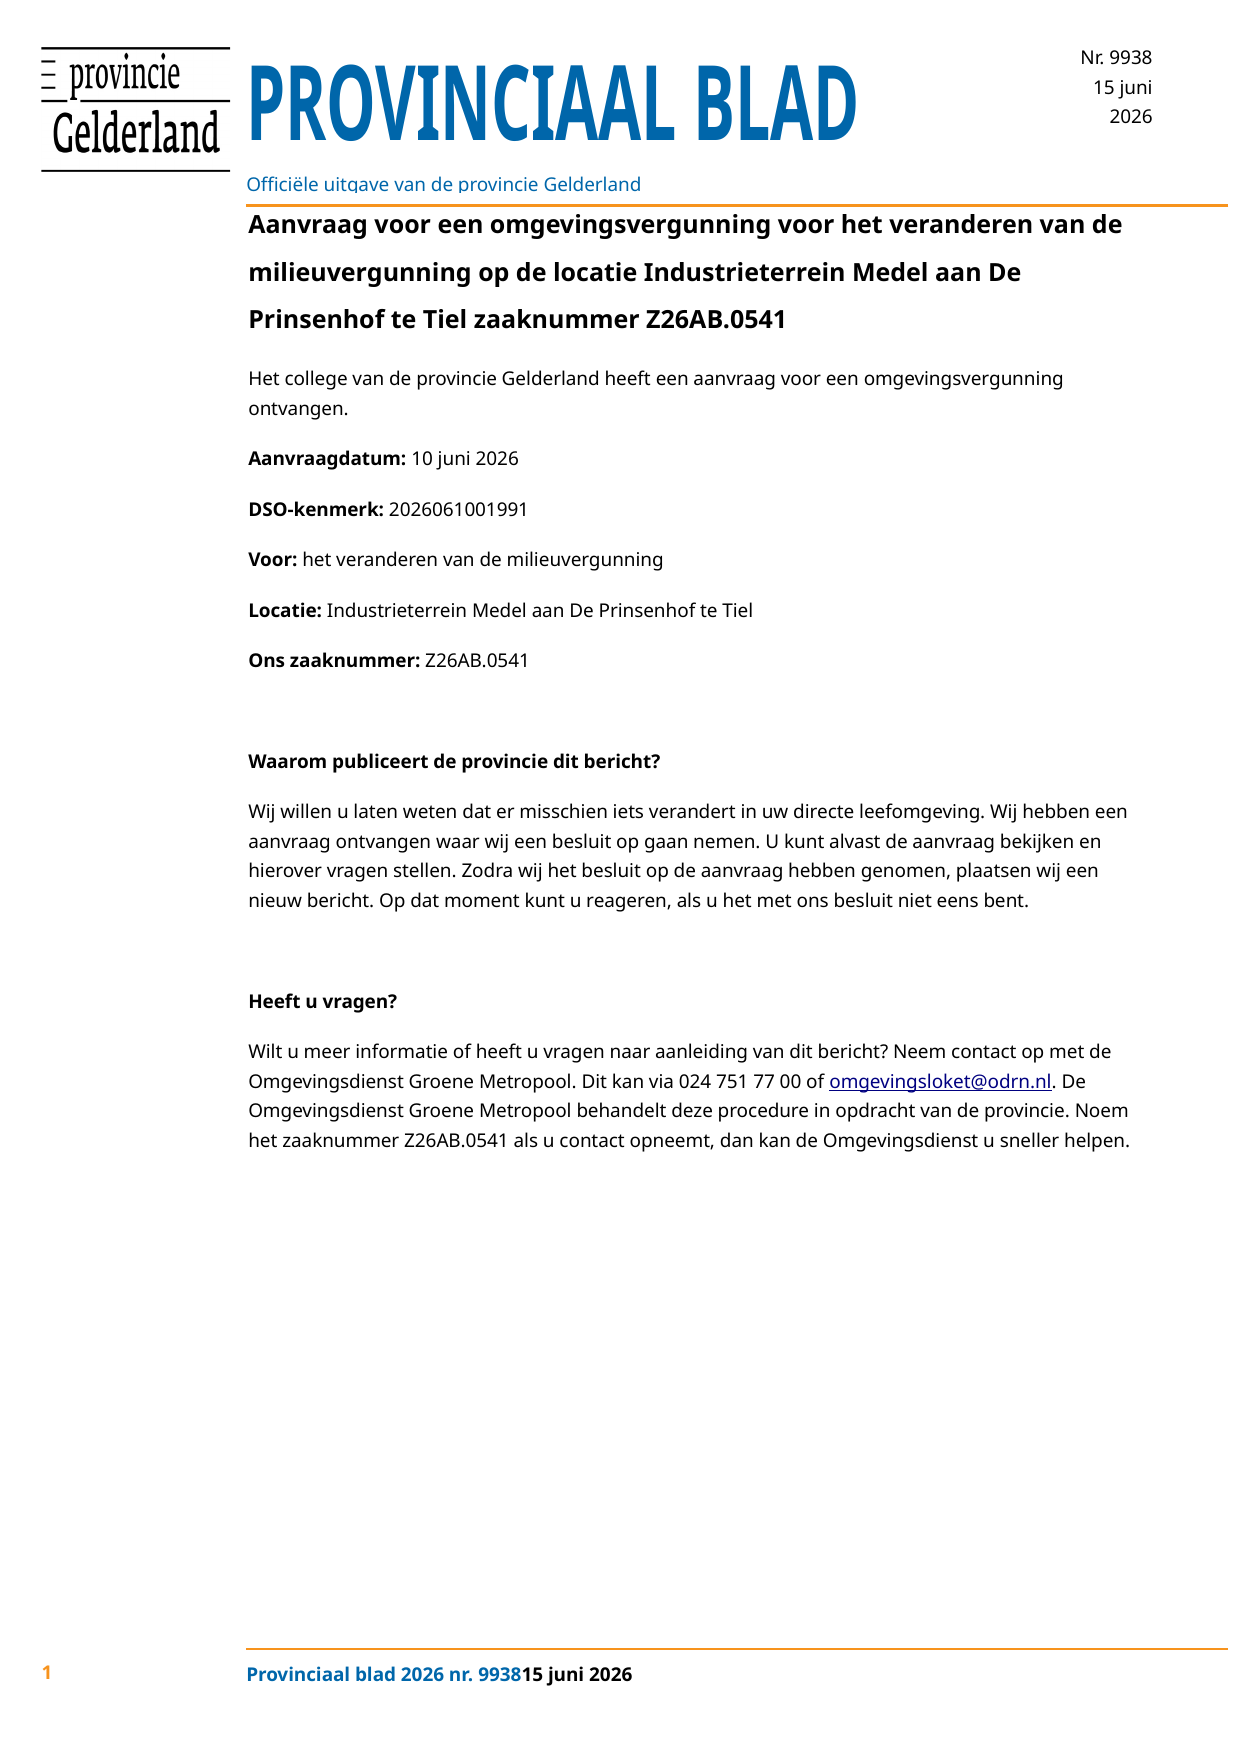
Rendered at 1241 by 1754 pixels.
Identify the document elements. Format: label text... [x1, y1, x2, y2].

text Wilt u meer informatie of heeft u vragen naar aanleiding van dit bericht? Neem contact op met de Omgevingsdienst Groene Metropool. Dit kan via 024 751 77 00 of omgevingsloket@odrn.nl. De Omgevingsdienst Groene Metropool behandelt deze procedure in opdracht van de provincie. Noem het zaaknummer Z26AB.0541 als u contact opneemt, dan kan de Omgevingsdienst u sneller helpen. [248, 1038, 1152, 1153]
text Voor: het veranderen van de milieuvergunning [248, 546, 1152, 572]
text Wij willen u laten weten dat er misschien iets verandert in uw directe leefomgeving. Wij hebben een aanvraag ontvangen waar wij een besluit op gaan nemen. U kunt alvast de aanvraag bekijken en hierover vragen stellen. Zodra wij het besluit op de aanvraag hebben genomen, plaatsen wij een nieuw bericht. Op dat moment kunt u reageren, als u het met ons besluit niet eens bent. [248, 798, 1152, 913]
picture [41, 47, 231, 172]
text Waarom publiceert de provincie dit bericht? [248, 748, 1152, 774]
text Aanvraagdatum: 10 juni 2026 [248, 446, 1152, 471]
text Aanvraag voor een omgevingsvergunning voor het veranderen van de milieuvergunning op de locatie Industrieterrein Medel aan De Prinsenhof te Tiel zaaknummer Z26AB.0541 [248, 207, 1152, 336]
text Het college van de provincie Gelderland heeft een aanvraag voor een omgevingsvergunning ontvangen. [248, 366, 1152, 421]
text Locatie: Industrieterrein Medel aan De Prinsenhof te Tiel [248, 597, 1152, 622]
text DSO-kenmerk: 2026061001991 [248, 496, 1152, 522]
text Heeft u vragen? [248, 988, 1152, 1014]
text Ons zaaknummer: Z26AB.0541 [248, 647, 1152, 673]
